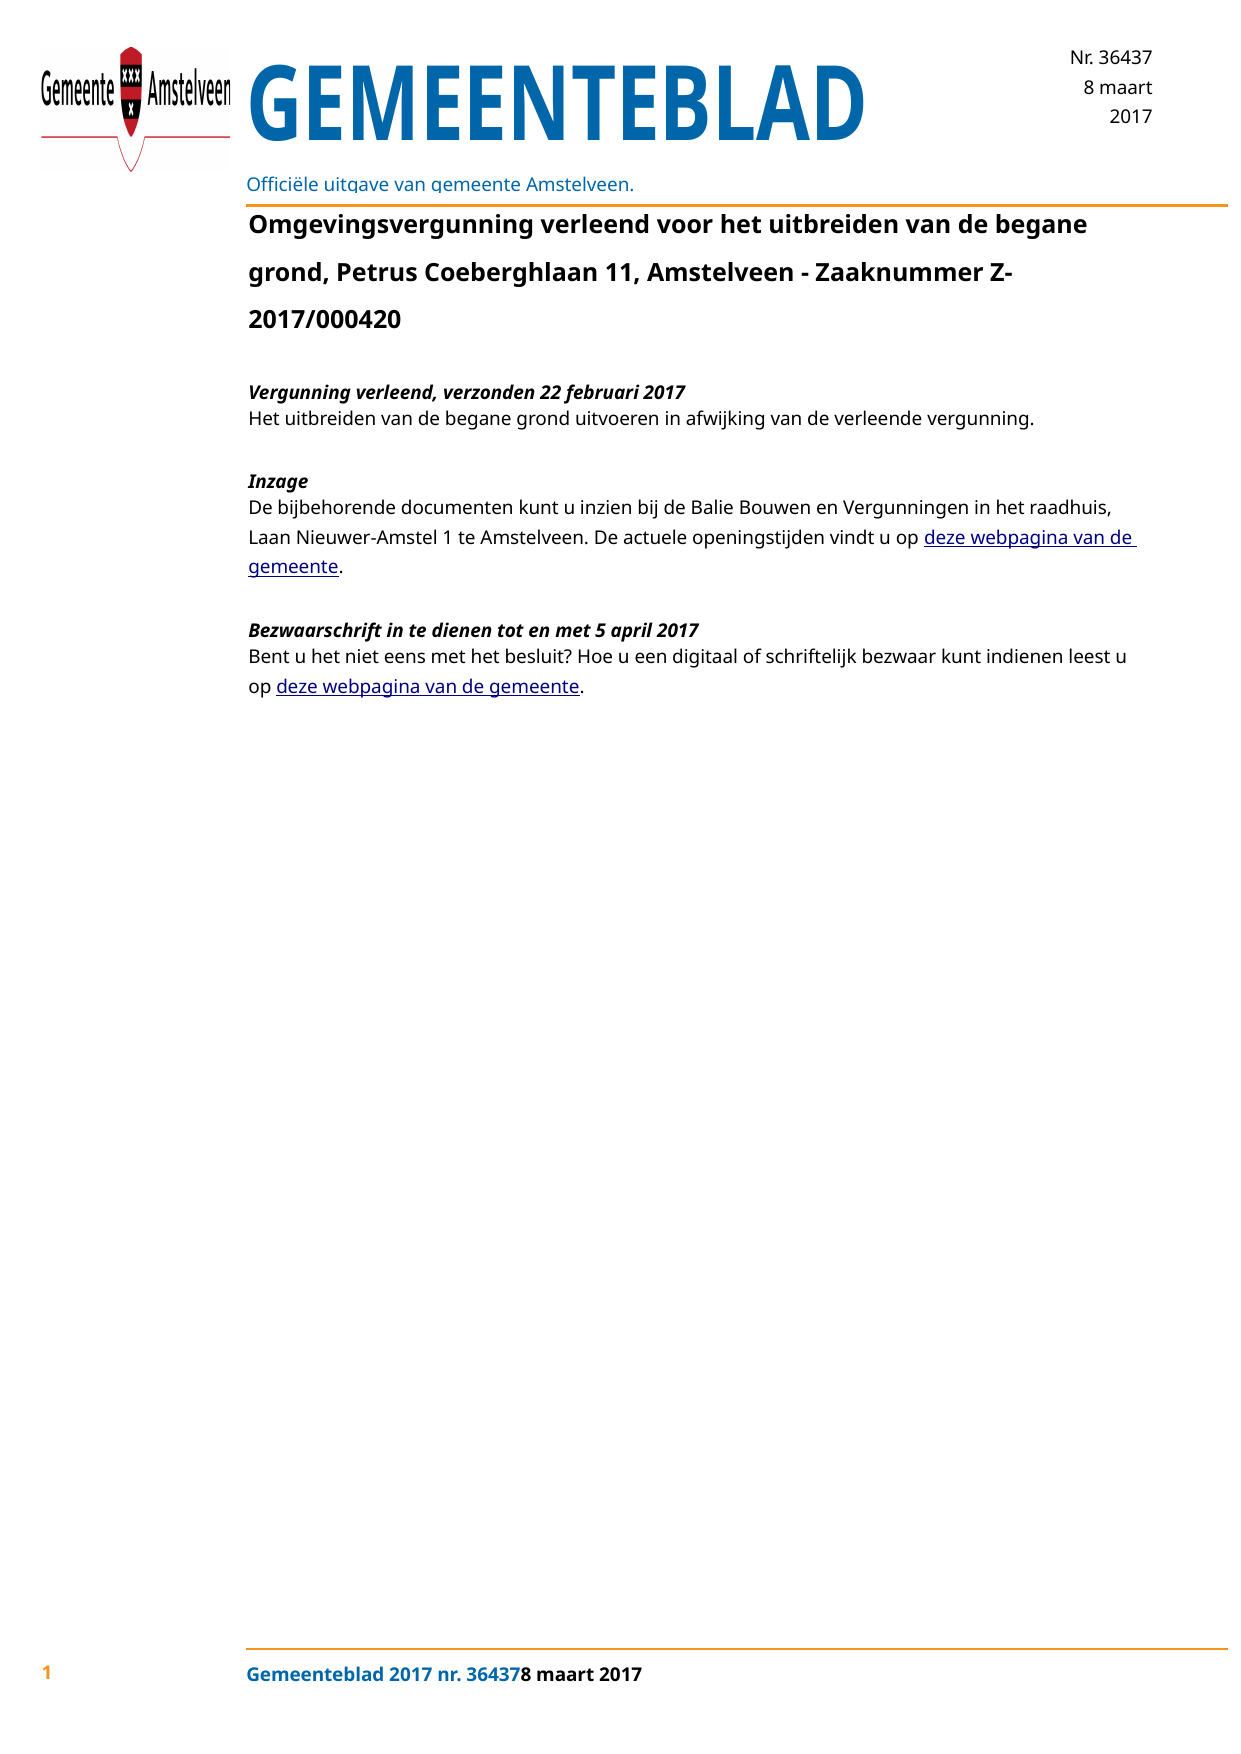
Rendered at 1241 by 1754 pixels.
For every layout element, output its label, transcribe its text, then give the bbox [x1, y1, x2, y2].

text Het uitbreiden van de begane grond uitvoeren in afwijking van de verleende vergunning. [248, 405, 1152, 431]
text Bent u het niet eens met het besluit? Hoe u een digitaal of schriftelijk bezwaar kunt indienen leest u op deze webpagina van de gemeente. [248, 643, 1152, 699]
picture [41, 47, 231, 172]
text De bijbehorende documenten kunt u inzien bij de Balie Bouwen en Vergunningen in het raadhuis, Laan Nieuwer-Amstel 1 te Amstelveen. De actuele openingstijden vindt u op deze webpagina van de gemeente. [248, 494, 1152, 579]
text Vergunning verleend, verzonden 22 februari 2017 [248, 379, 1152, 405]
text Bezwaarschrift in te dienen tot en met 5 april 2017 [248, 618, 1152, 643]
text Inzage [248, 469, 1152, 494]
text Omgevingsvergunning verleend voor het uitbreiden van de begane grond, Petrus Coeberghlaan 11, Amstelveen - Zaaknummer Z-2017/000420 [248, 207, 1152, 336]
